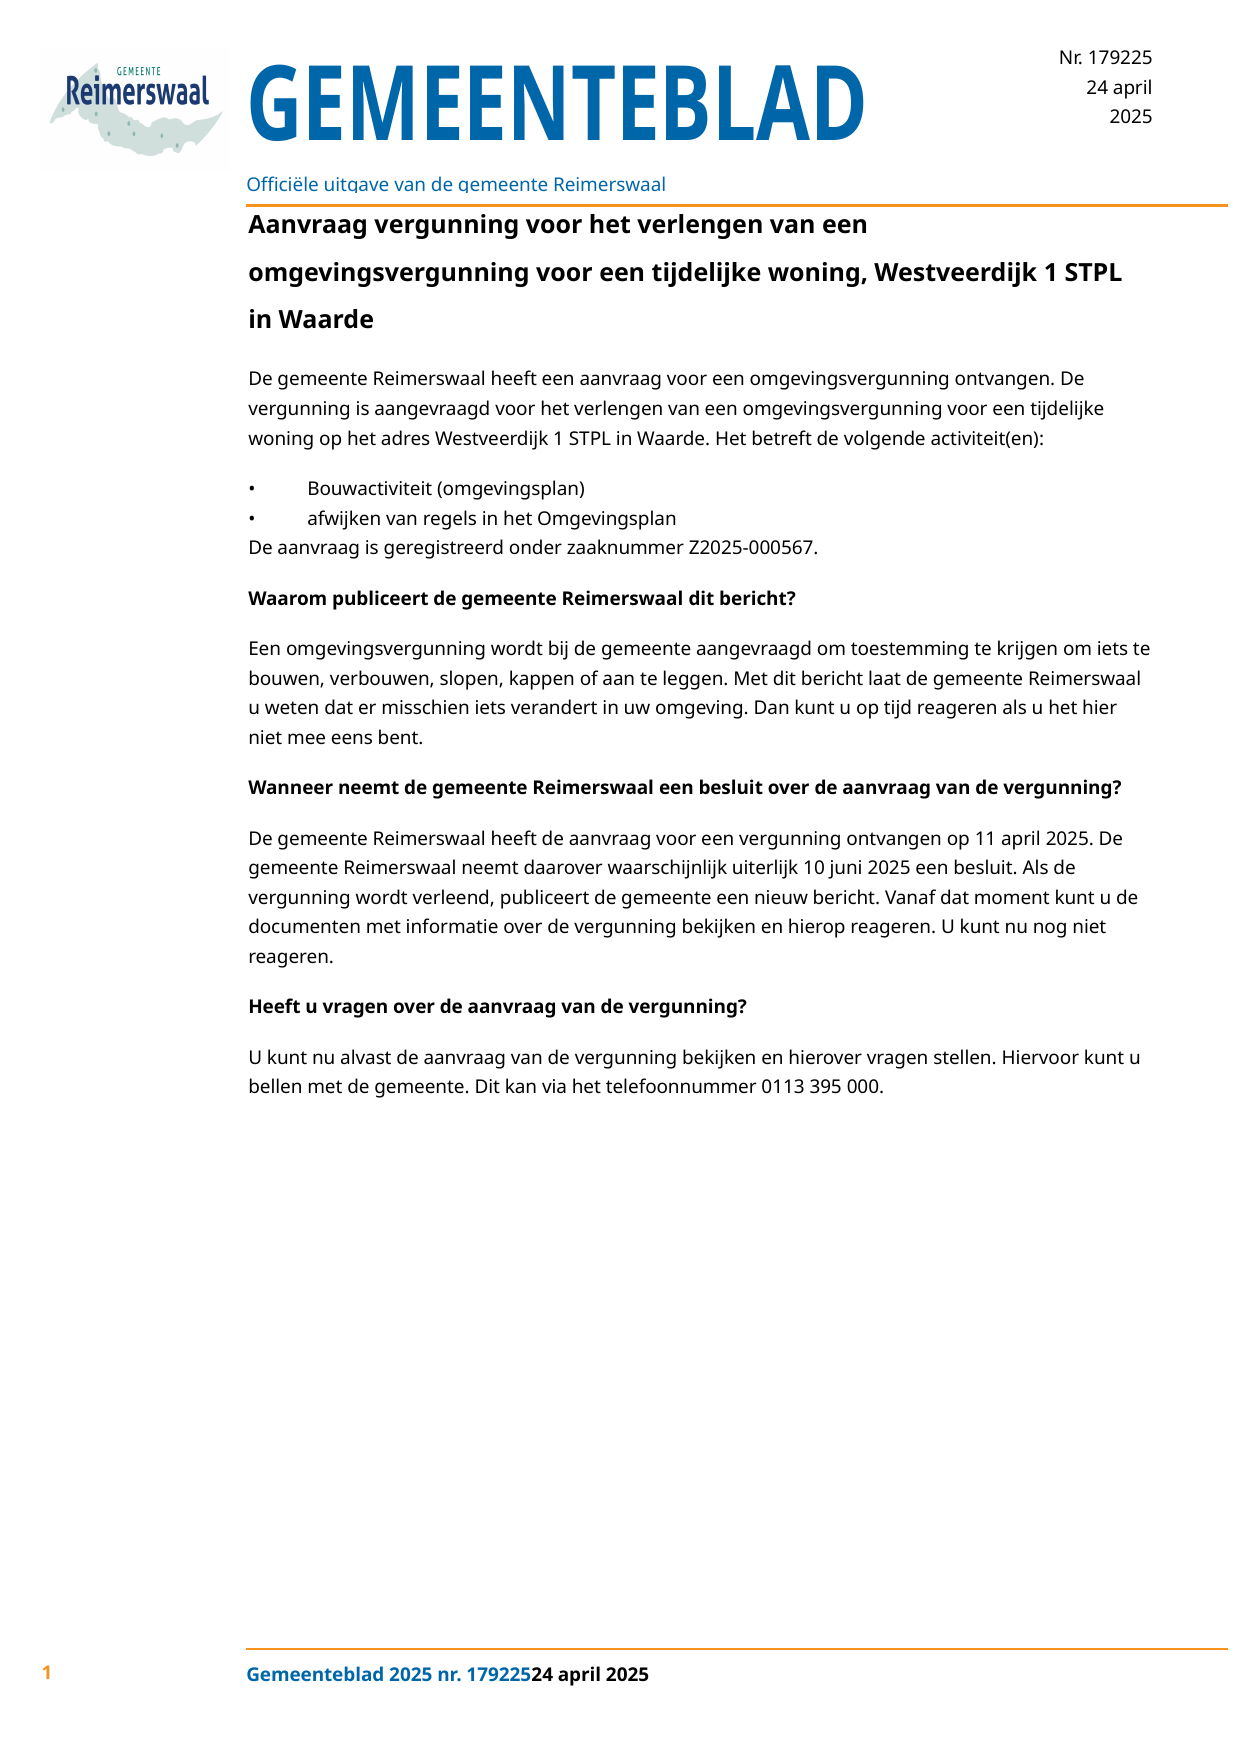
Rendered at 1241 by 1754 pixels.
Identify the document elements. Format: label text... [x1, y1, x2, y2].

text De aanvraag is geregistreerd onder zaaknummer Z2025-000567. [248, 534, 1152, 560]
text U kunt nu alvast de aanvraag van de vergunning bekijken en hierover vragen stellen. Hiervoor kunt u bellen met de gemeente. Dit kan via het telefoonnummer 0113 395 000. [248, 1044, 1152, 1099]
list afwijken van regels in het Omgevingsplan [248, 505, 1152, 530]
text De gemeente Reimerswaal heeft de aanvraag voor een vergunning ontvangen op 11 april 2025. De gemeente Reimerswaal neemt daarover waarschijnlijk uiterlijk 10 juni 2025 een besluit. Als de vergunning wordt verleend, publiceert de gemeente een nieuw bericht. Vanaf dat moment kunt u de documenten met informatie over de vergunning bekijken en hierop reageren. U kunt nu nog niet reageren. [248, 825, 1152, 969]
text Heeft u vragen over de aanvraag van de vergunning? [248, 993, 1152, 1019]
text Aanvraag vergunning voor het verlengen van een omgevingsvergunning voor een tijdelijke woning, Westveerdijk 1 STPL in Waarde [248, 207, 1152, 336]
picture [41, 47, 231, 172]
list Bouwactiviteit (omgevingsplan) [248, 475, 1152, 501]
text De gemeente Reimerswaal heeft een aanvraag voor een omgevingsvergunning ontvangen. De vergunning is aangevraagd voor het verlengen van een omgevingsvergunning voor een tijdelijke woning op het adres Westveerdijk 1 STPL in Waarde. Het betreft de volgende activiteit(en): [248, 366, 1152, 450]
text Wanneer neemt de gemeente Reimerswaal een besluit over de aanvraag van de vergunning? [248, 774, 1152, 800]
text Een omgevingsvergunning wordt bij de gemeente aangevraagd om toestemming te krijgen om iets te bouwen, verbouwen, slopen, kappen of aan te leggen. Met dit bericht laat de gemeente Reimerswaal u weten dat er misschien iets verandert in uw omgeving. Dan kunt u op tijd reageren als u het hier niet mee eens bent. [248, 635, 1152, 749]
text Waarom publiceert de gemeente Reimerswaal dit bericht? [248, 585, 1152, 610]
